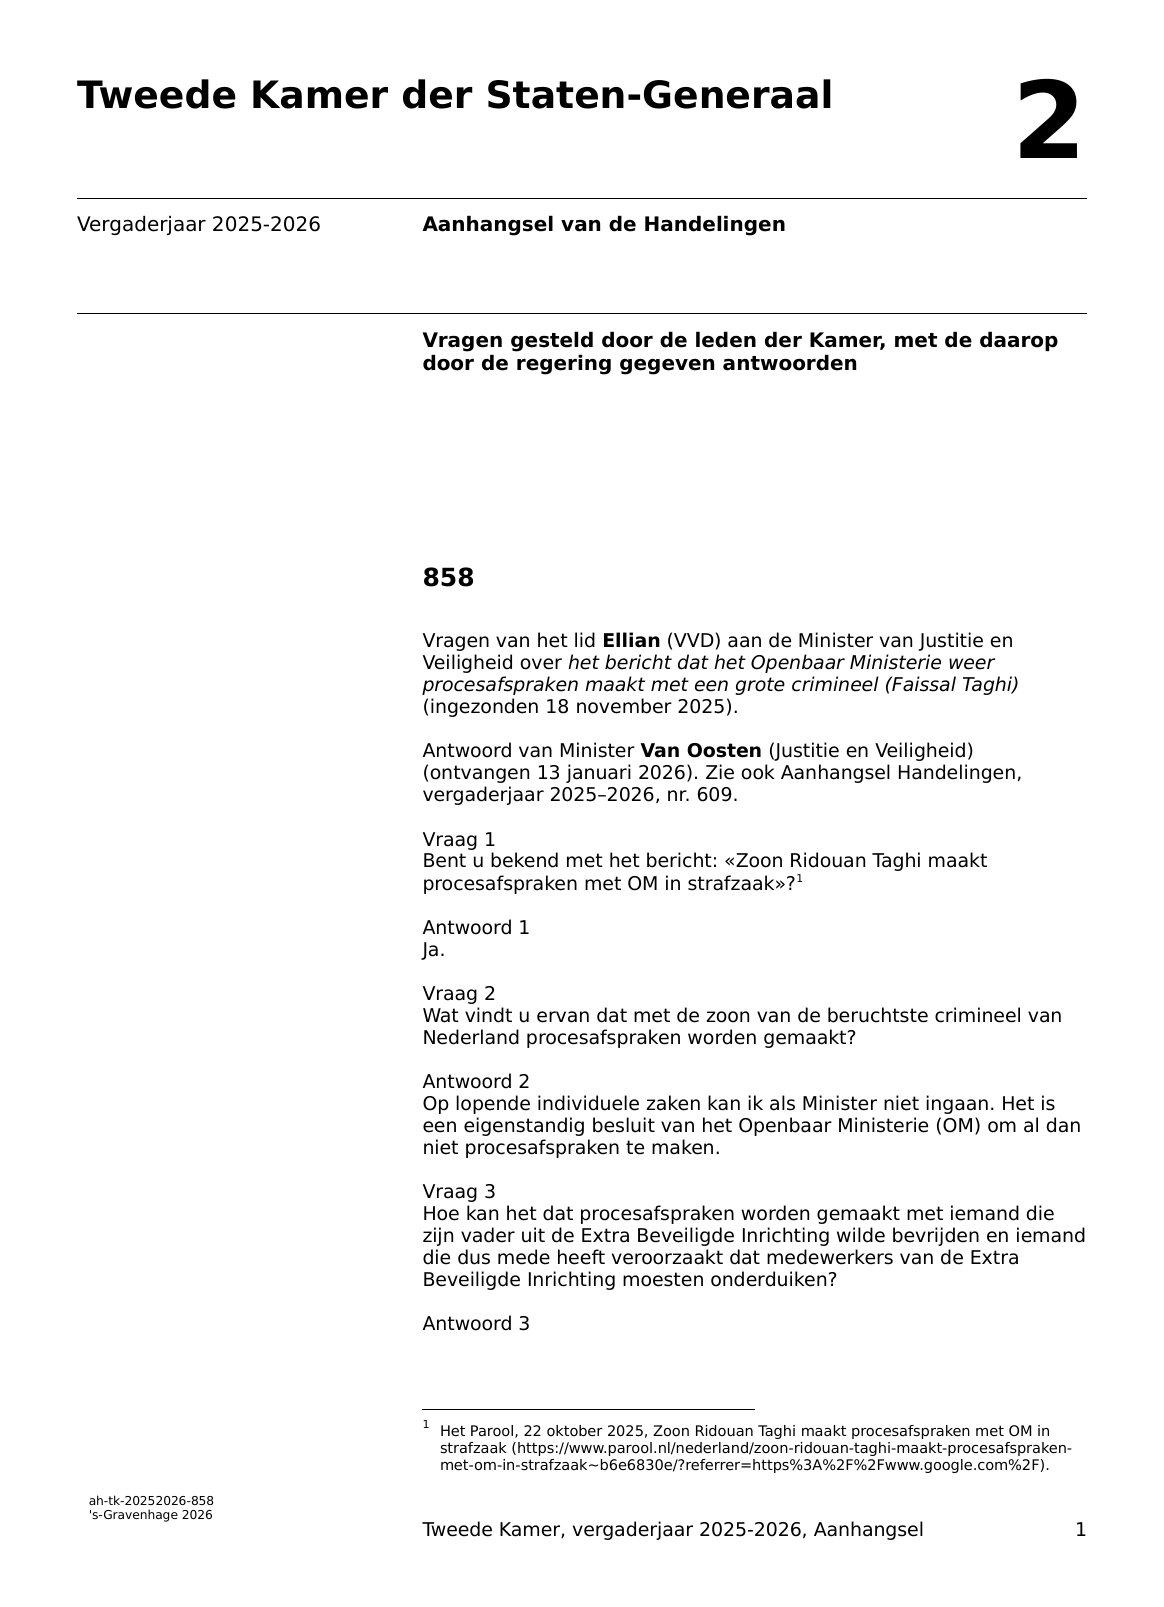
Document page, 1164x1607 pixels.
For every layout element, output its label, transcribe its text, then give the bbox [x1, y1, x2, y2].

text ah-tk-20252026-858 [88, 1494, 323, 1508]
text Ja. [422, 938, 1087, 961]
table_cell [77, 314, 422, 375]
table_cell Aanhangsel van de Handelingen [422, 199, 1087, 313]
text Hoe kan het dat procesafspraken worden gemaakt met iemand die zijn vader uit de Extra Beveiligde Inrichting wilde bevrijden en iemand die dus mede heeft veroorzaakt dat medewerkers van de Extra Beveiligde Inrichting moesten onderduiken? [422, 1203, 1087, 1291]
text Antwoord van Minister Van Oosten (Justitie en Veiligheid) (ontvangen 13 januari 2026). Zie ook Aanhangsel Handelingen, vergaderjaar 2025–2026, nr. 609. [422, 740, 1087, 806]
table_header 2 [886, 59, 1087, 198]
text 858 [422, 563, 1087, 592]
text Vragen van het lid Ellian (VVD) aan de Minister van Justitie en Veiligheid over het bericht dat het Openbaar Ministerie weer procesafspraken maakt met een grote crimineel (Faissal Taghi) (ingezonden 18 november 2025). [422, 630, 1087, 718]
text Wat vindt u ervan dat met de zoon van de beruchtste crimineel van Nederland procesafspraken worden gemaakt? [422, 1005, 1087, 1049]
table_cell Vragen gesteld door de leden der Kamer, met de daarop door de regering gegeven antwoorden [422, 314, 1087, 375]
text Antwoord 3 [422, 1313, 1087, 1335]
text Op lopende individuele zaken kan ik als Minister niet ingaan. Het is een eigenstandig besluit van het Openbaar Ministerie (OM) om al dan niet procesafspraken te maken. [422, 1093, 1087, 1159]
table_header Tweede Kamer der Staten-Generaal [77, 59, 886, 198]
text Vraag 2 [422, 983, 1087, 1005]
text Antwoord 1 [422, 917, 1087, 938]
text Het Parool, 22 oktober 2025, Zoon Ridouan Taghi maakt procesafspraken met OM in strafzaak (https://www.parool.nl/nederland/zoon-ridouan-taghi-maakt-procesafspraken-met-om-in-strafzaak~b6e6830e/?referrer=https%3A%2F%2Fwww.google.com%2F). [422, 1418, 1087, 1474]
text Antwoord 2 [422, 1071, 1087, 1093]
text Bent u bekend met het bericht: «Zoon Ridouan Taghi maakt procesafspraken met OM in strafzaak»? [422, 850, 1087, 894]
text Vraag 3 [422, 1181, 1087, 1203]
table_cell Vergaderjaar 2025-2026 [77, 199, 422, 313]
text 's-Gravenhage 2026 [88, 1508, 323, 1522]
text Vraag 1 [422, 828, 1087, 850]
